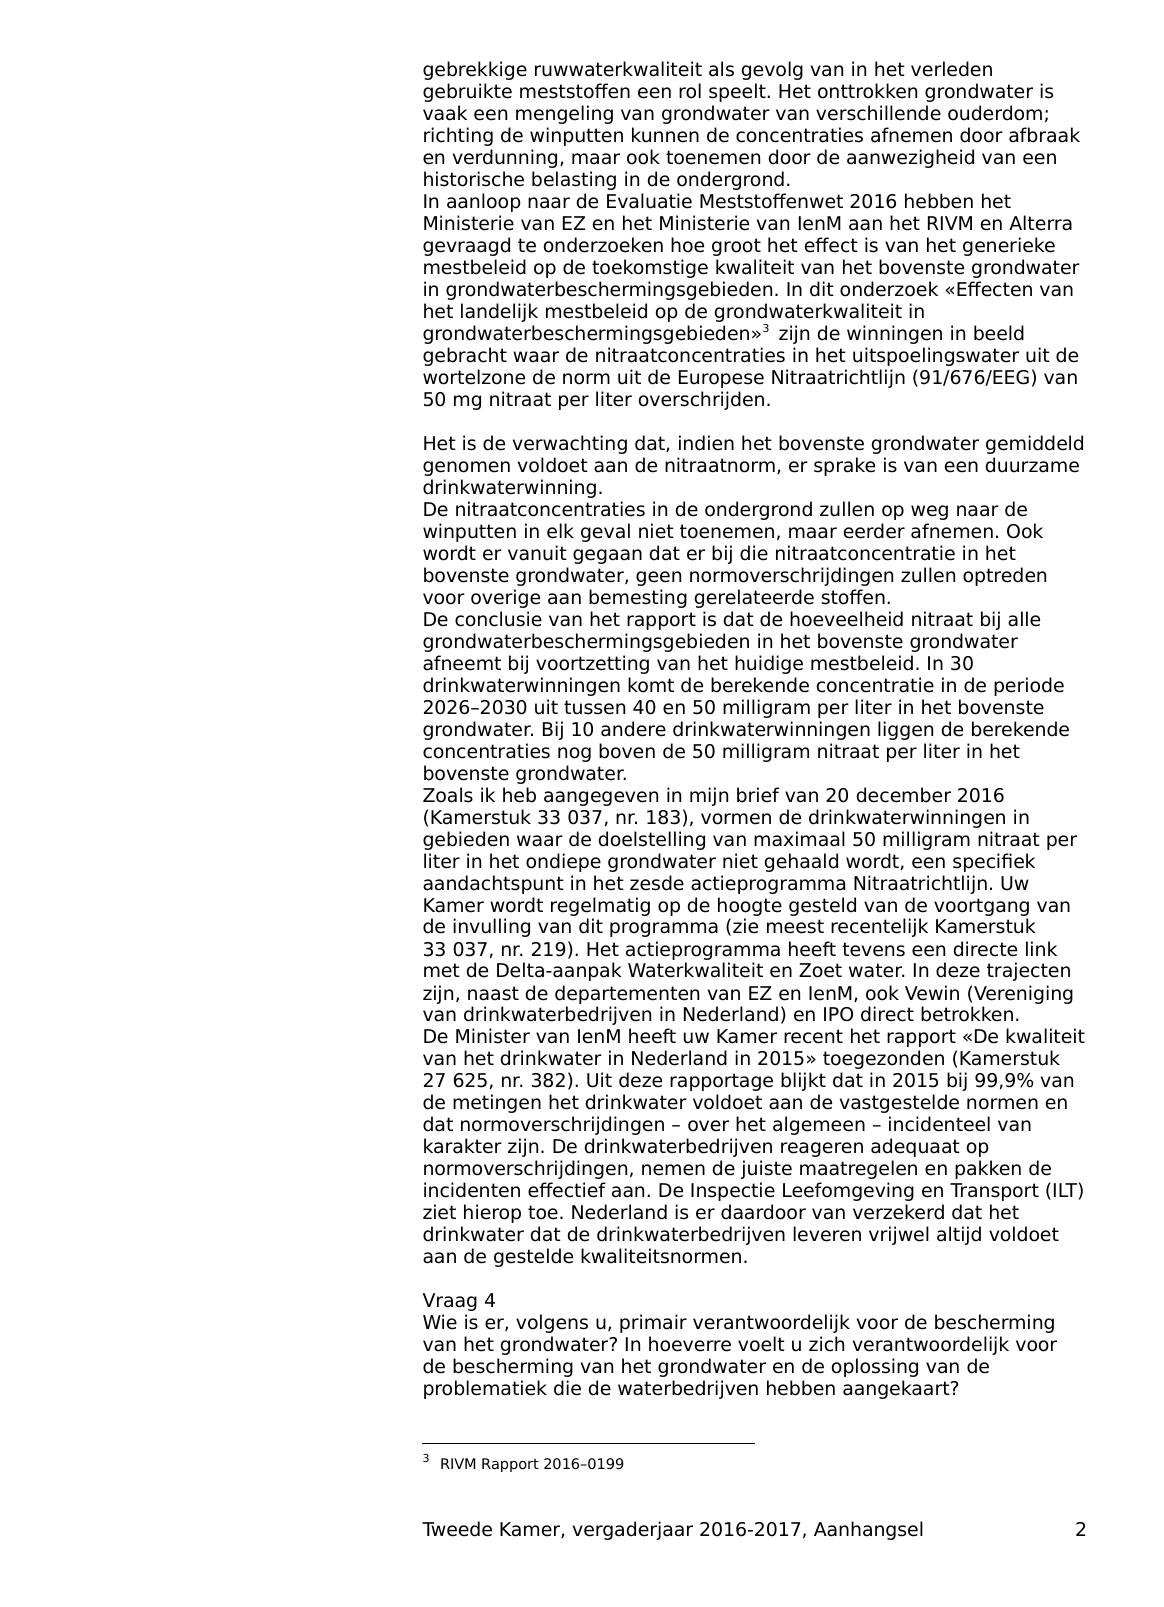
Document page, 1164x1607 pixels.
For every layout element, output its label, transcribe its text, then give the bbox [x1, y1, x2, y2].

text Het is de verwachting dat, indien het bovenste grondwater gemiddeld genomen voldoet aan de nitraatnorm, er sprake is van een duurzame drinkwaterwinning. [422, 433, 1087, 499]
text RIVM Rapport 2016–0199 [422, 1452, 1087, 1474]
text Zoals ik heb aangegeven in mijn brief van 20 december 2016 (Kamerstuk 33 037, nr. 183), vormen de drinkwaterwinningen in gebieden waar de doelstelling van maximaal 50 milligram nitraat per liter in het ondiepe grondwater niet gehaald wordt, een specifiek aandachtspunt in het zesde actieprogramma Nitraatrichtlijn. Uw Kamer wordt regelmatig op de hoogte gesteld van de voortgang van de invulling van dit programma (zie meest recentelijk Kamerstuk 33 037, nr. 219). Het actieprogramma heeft tevens een directe link met de Delta-aanpak Waterkwaliteit en Zoet water. In deze trajecten zijn, naast de departementen van EZ en IenM, ook Vewin (Vereniging van drinkwaterbedrijven in Nederland) en IPO direct betrokken. [422, 784, 1087, 1026]
text De nitraatconcentraties in de ondergrond zullen op weg naar de winputten in elk geval niet toenemen, maar eerder afnemen. Ook wordt er vanuit gegaan dat er bij die nitraatconcentratie in het bovenste grondwater, geen normoverschrijdingen zullen optreden voor overige aan bemesting gerelateerde stoffen. [422, 499, 1087, 609]
text De Minister van IenM heeft uw Kamer recent het rapport «De kwaliteit van het drinkwater in Nederland in 2015» toegezonden (Kamerstuk 27 625, nr. 382). Uit deze rapportage blijkt dat in 2015 bij 99,9% van de metingen het drinkwater voldoet aan de vastgestelde normen en dat normoverschrijdingen – over het algemeen – incidenteel van karakter zijn. De drinkwaterbedrijven reageren adequaat op normoverschrijdingen, nemen de juiste maatregelen en pakken de incidenten effectief aan. De Inspectie Leefomgeving en Transport (ILT) ziet hierop toe. Nederland is er daardoor van verzekerd dat het drinkwater dat de drinkwaterbedrijven leveren vrijwel altijd voldoet aan de gestelde kwaliteitsnormen. [422, 1026, 1087, 1268]
text Wie is er, volgens u, primair verantwoordelijk voor de bescherming van het grondwater? In hoeverre voelt u zich verantwoordelijk voor de bescherming van het grondwater en de oplossing van de problematiek die de waterbedrijven hebben aangekaart? [422, 1312, 1087, 1400]
text In aanloop naar de Evaluatie Meststoffenwet 2016 hebben het Ministerie van EZ en het Ministerie van IenM aan het RIVM en Alterra gevraagd te onderzoeken hoe groot het effect is van het generieke mestbeleid op de toekomstige kwaliteit van het bovenste grondwater in grondwaterbeschermingsgebieden. In dit onderzoek «Effecten van het landelijk mestbeleid op de grondwaterkwaliteit in grondwaterbeschermingsgebieden» zijn de winningen in beeld gebracht waar de nitraatconcentraties in het uitspoelingswater uit de wortelzone de norm uit de Europese Nitraatrichtlijn (91/676/EEG) van 50 mg nitraat per liter overschrijden. [422, 191, 1087, 411]
text gebrekkige ruwwaterkwaliteit als gevolg van in het verleden gebruikte meststoffen een rol speelt. Het onttrokken grondwater is vaak een mengeling van grondwater van verschillende ouderdom; richting de winputten kunnen de concentraties afnemen door afbraak en verdunning, maar ook toenemen door de aanwezigheid van een historische belasting in de ondergrond. [422, 59, 1087, 191]
text De conclusie van het rapport is dat de hoeveelheid nitraat bij alle grondwaterbeschermingsgebieden in het bovenste grondwater afneemt bij voortzetting van het huidige mestbeleid. In 30 drinkwaterwinningen komt de berekende concentratie in de periode 2026–2030 uit tussen 40 en 50 milligram per liter in het bovenste grondwater. Bij 10 andere drinkwaterwinningen liggen de berekende concentraties nog boven de 50 milligram nitraat per liter in het bovenste grondwater. [422, 609, 1087, 784]
text Vraag 4 [422, 1290, 1087, 1312]
